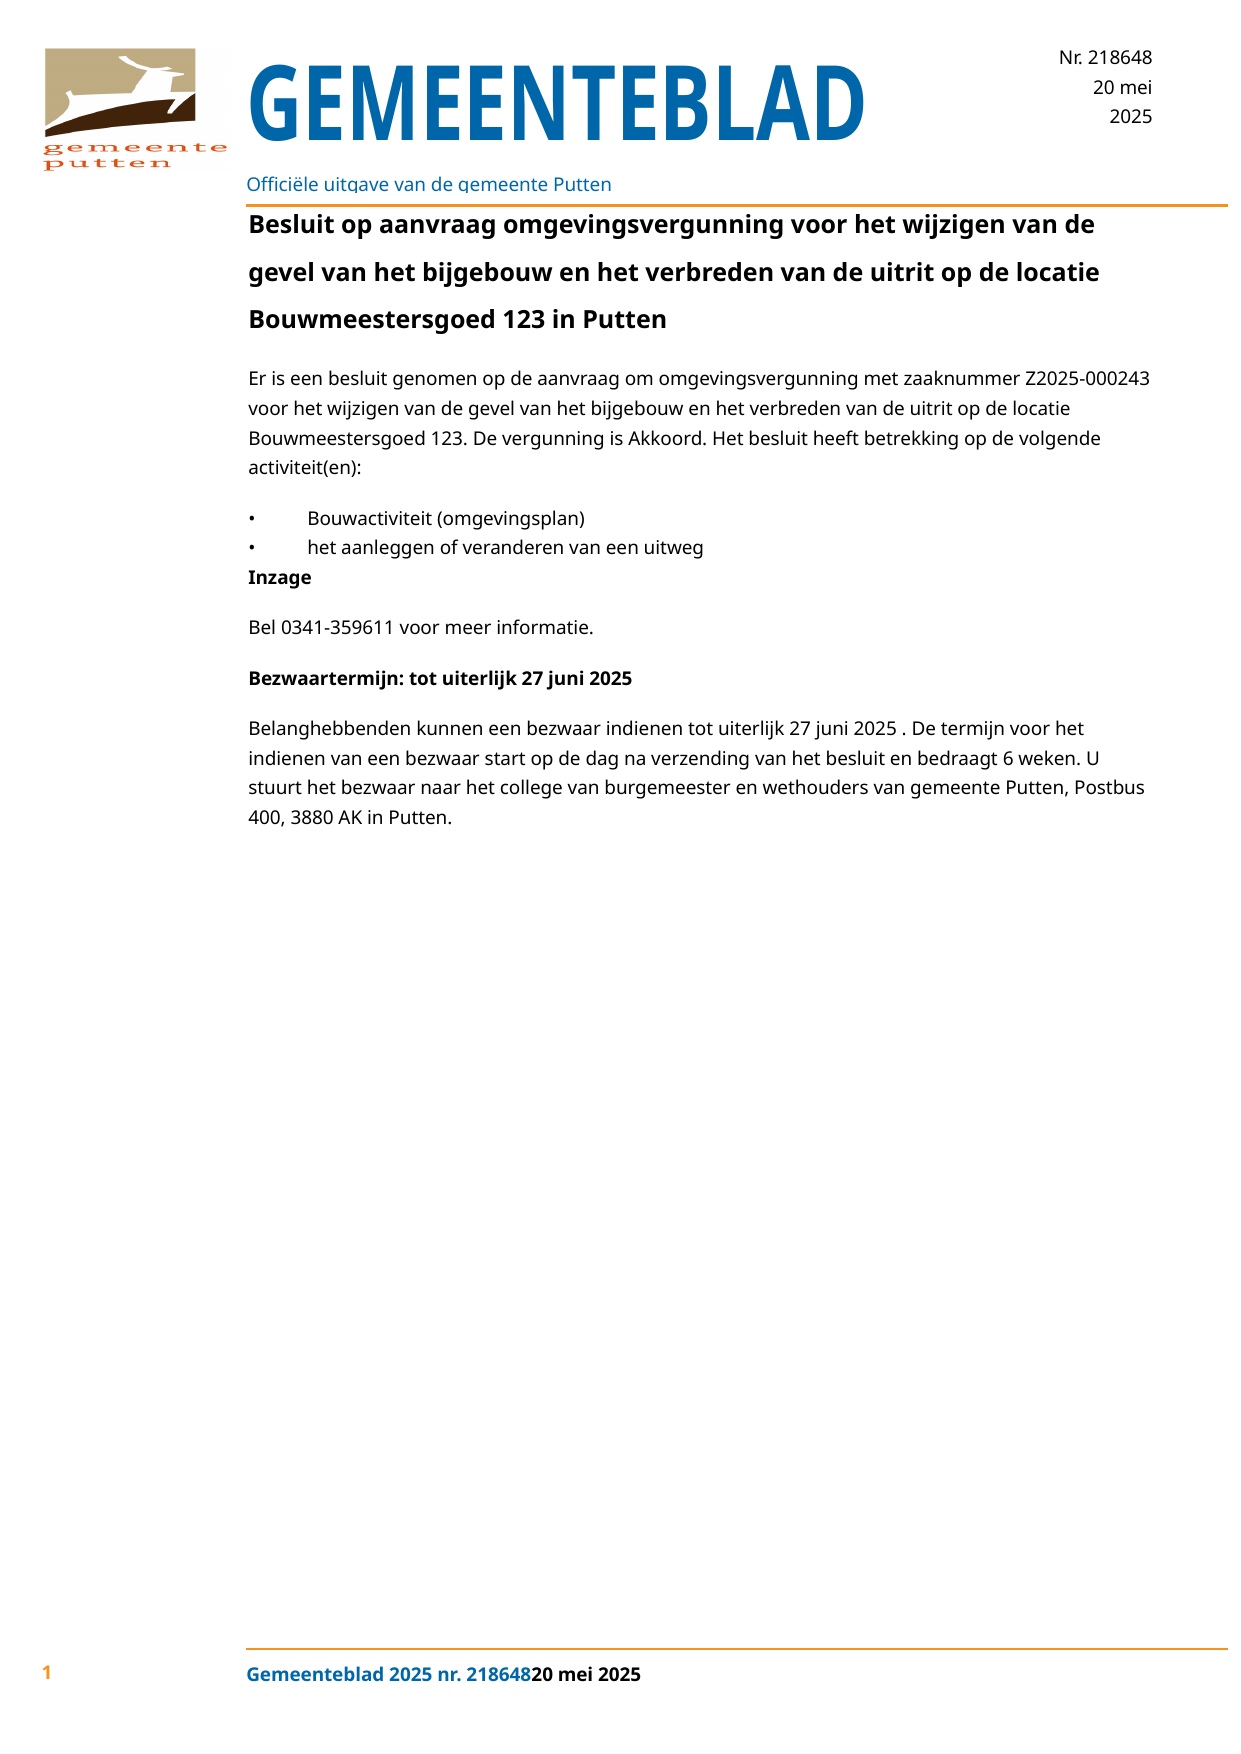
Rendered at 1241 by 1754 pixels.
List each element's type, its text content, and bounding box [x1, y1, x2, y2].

text Er is een besluit genomen op de aanvraag om omgevingsvergunning met zaaknummer Z2025-000243 voor het wijzigen van de gevel van het bijgebouw en het verbreden van de uitrit op de locatie Bouwmeestersgoed 123. De vergunning is Akkoord. Het besluit heeft betrekking op de volgende activiteit(en): [248, 366, 1152, 480]
text Besluit op aanvraag omgevingsvergunning voor het wijzigen van de gevel van het bijgebouw en het verbreden van de uitrit op de locatie Bouwmeestersgoed 123 in Putten [248, 207, 1152, 336]
list Bouwactiviteit (omgevingsplan) [248, 505, 1152, 530]
picture [41, 47, 231, 172]
text Inzage [248, 564, 1152, 589]
text Bel 0341-359611 voor meer informatie. [248, 614, 1152, 640]
list het aanleggen of veranderen van een uitweg [248, 534, 1152, 560]
text Bezwaartermijn: tot uiterlijk 27 juni 2025 [248, 665, 1152, 690]
text Belanghebbenden kunnen een bezwaar indienen tot uiterlijk 27 juni 2025 . De termijn voor het indienen van een bezwaar start op de dag na verzending van het besluit en bedraagt 6 weken. U stuurt het bezwaar naar het college van burgemeester en wethouders van gemeente Putten, Postbus 400, 3880 AK in Putten. [248, 715, 1152, 829]
